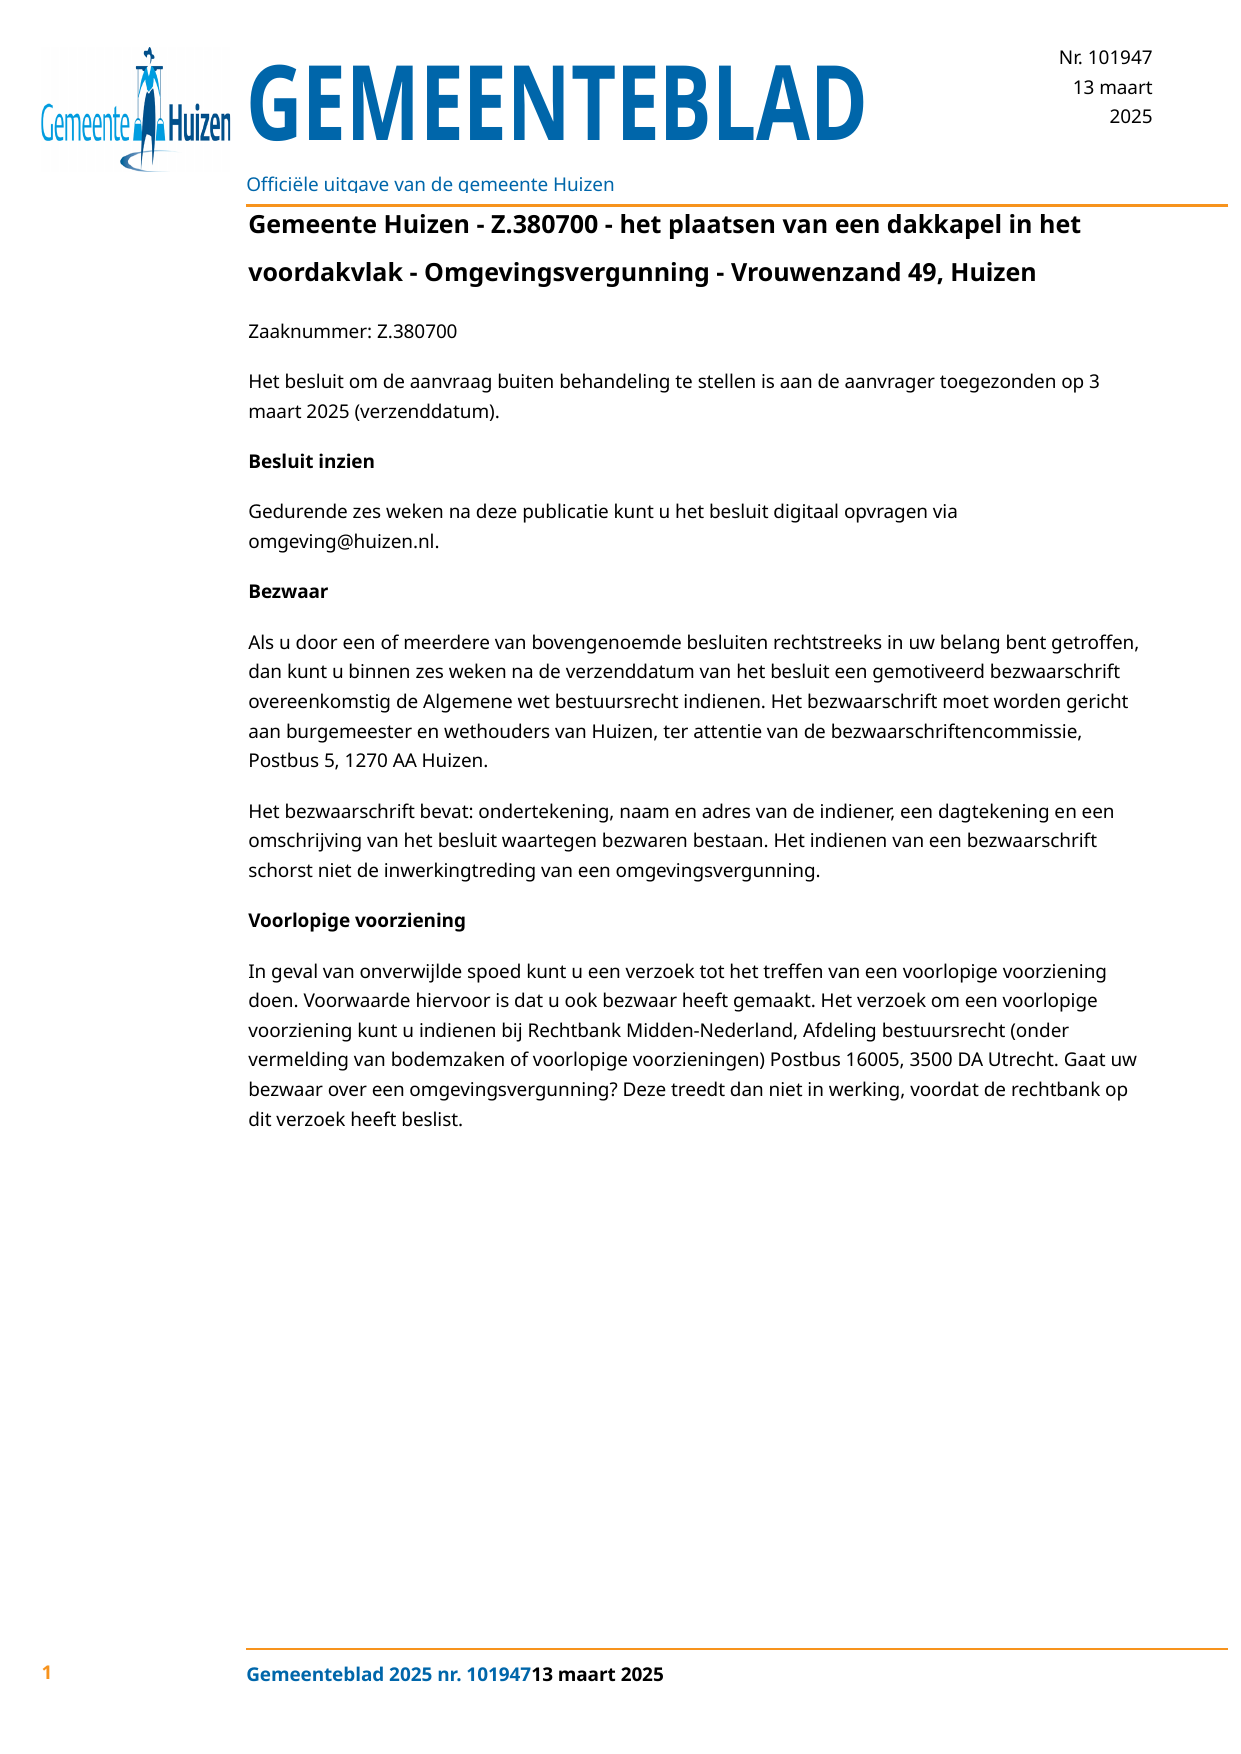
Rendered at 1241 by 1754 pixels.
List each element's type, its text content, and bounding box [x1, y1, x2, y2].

text In geval van onverwijlde spoed kunt u een verzoek tot het treffen van een voorlopige voorziening doen. Voorwaarde hiervoor is dat u ook bezwaar heeft gemaakt. Het verzoek om een voorlopige voorziening kunt u indienen bij Rechtbank Midden-Nederland, Afdeling bestuursrecht (onder vermelding van bodemzaken of voorlopige voorzieningen) Postbus 16005, 3500 DA Utrecht. Gaat uw bezwaar over een omgevingsvergunning? Deze treedt dan niet in werking, voordat de rechtbank op dit verzoek heeft beslist. [248, 958, 1152, 1132]
text Gemeente Huizen - Z.380700 - het plaatsen van een dakkapel in het voordakvlak - Omgevingsvergunning - Vrouwenzand 49, Huizen [248, 207, 1152, 288]
text Als u door een of meerdere van bovengenoemde besluiten rechtstreeks in uw belang bent getroffen, dan kunt u binnen zes weken na de verzenddatum van het besluit een gemotiveerd bezwaarschrift overeenkomstig de Algemene wet bestuursrecht indienen. Het bezwaarschrift moet worden gericht aan burgemeester en wethouders van Huizen, ter attentie van de bezwaarschriftencommissie, Postbus 5, 1270 AA Huizen. [248, 629, 1152, 773]
text Zaaknummer: Z.380700 [248, 318, 1152, 344]
text Besluit inzien [248, 448, 1152, 474]
text Het bezwaarschrift bevat: ondertekening, naam en adres van de indiener, een dagtekening en een omschrijving van het besluit waartegen bezwaren bestaan. Het indienen van een bezwaarschrift schorst niet de inwerkingtreding van een omgevingsvergunning. [248, 798, 1152, 883]
picture [41, 47, 231, 172]
text Bezwaar [248, 579, 1152, 604]
text Het besluit om de aanvraag buiten behandeling te stellen is aan de aanvrager toegezonden op 3 maart 2025 (verzenddatum). [248, 368, 1152, 424]
text Voorlopige voorziening [248, 907, 1152, 933]
text Gedurende zes weken na deze publicatie kunt u het besluit digitaal opvragen via omgeving@huizen.nl. [248, 499, 1152, 554]
